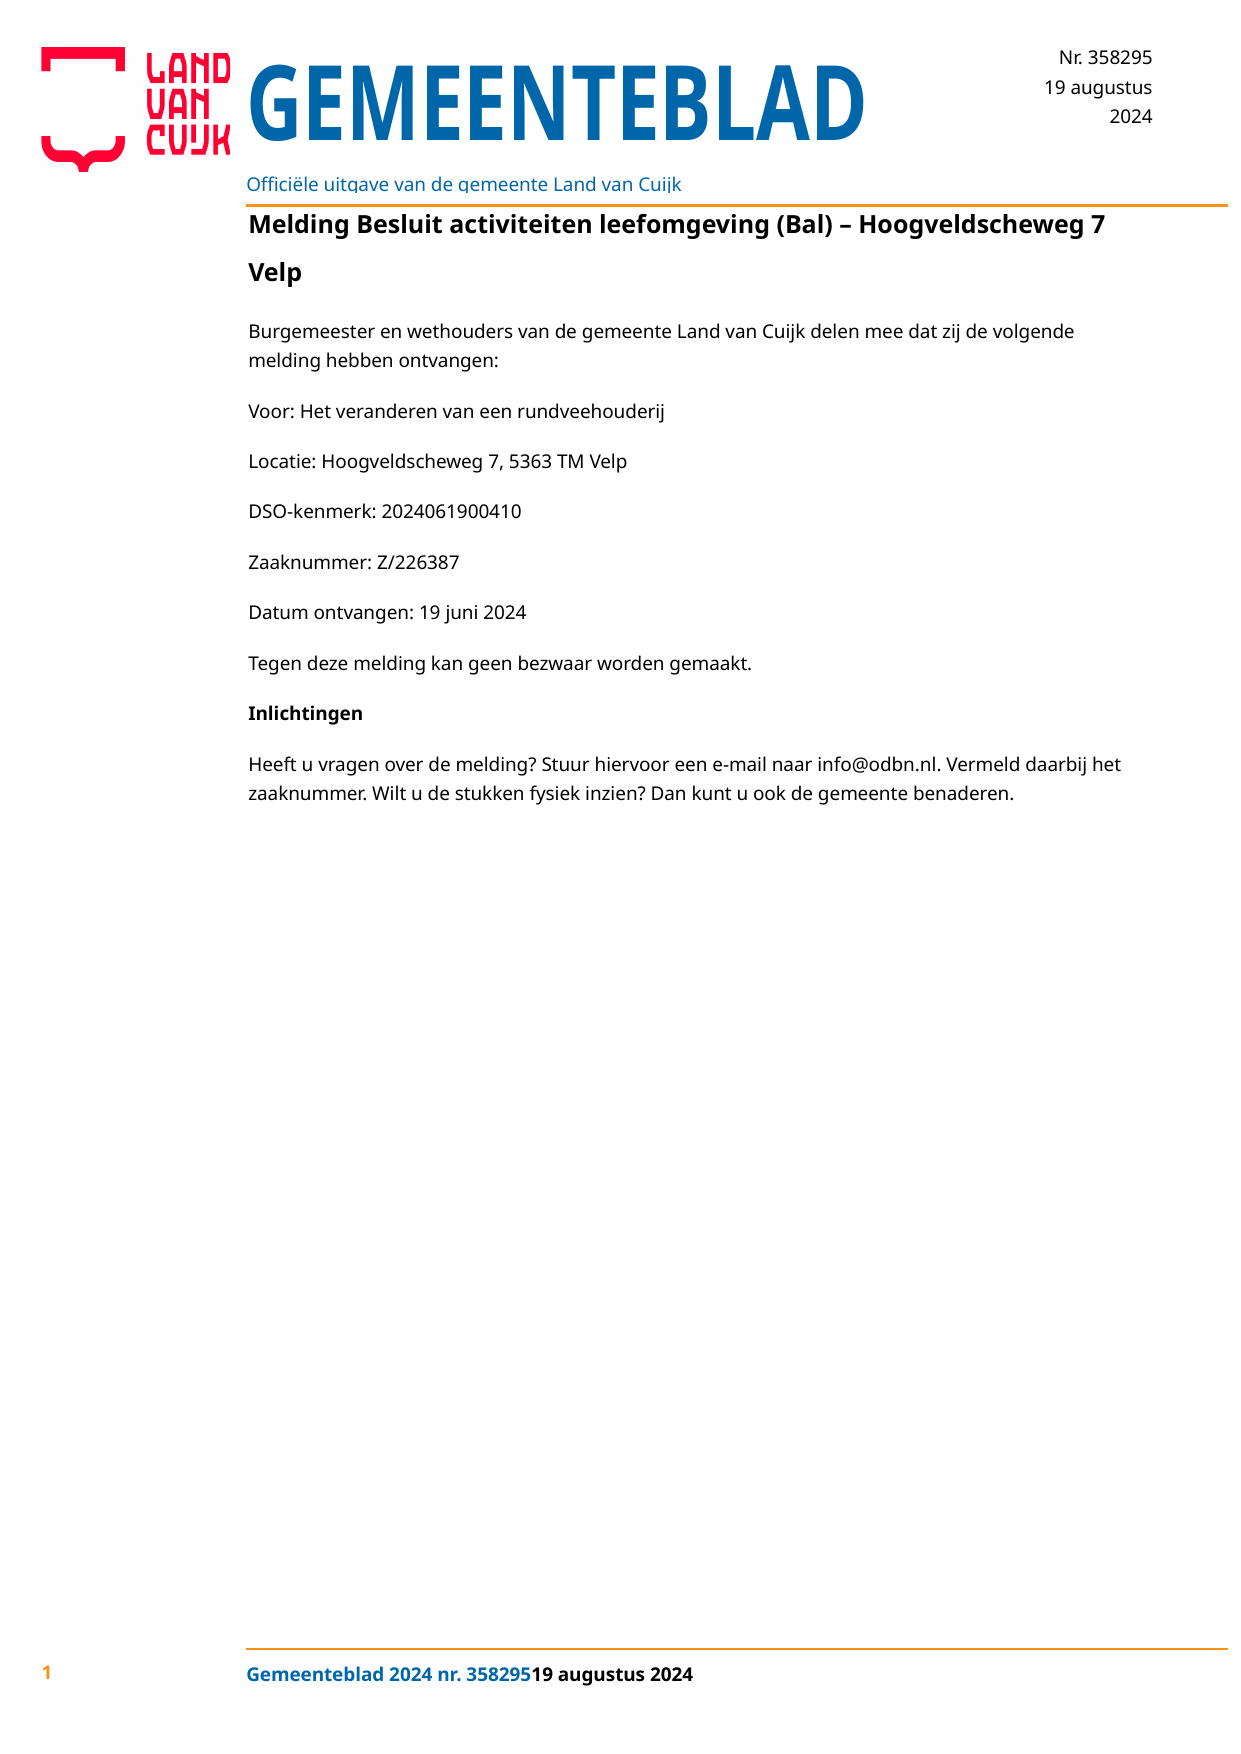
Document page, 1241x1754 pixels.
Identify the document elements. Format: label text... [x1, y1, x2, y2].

text Zaaknummer: Z/226387 [248, 549, 1152, 575]
text Melding Besluit activiteiten leefomgeving (Bal) – Hoogveldscheweg 7 Velp [248, 207, 1152, 288]
text Tegen deze melding kan geen bezwaar worden gemaakt. [248, 650, 1152, 676]
text Datum ontvangen: 19 juni 2024 [248, 599, 1152, 625]
text Locatie: Hoogveldscheweg 7, 5363 TM Velp [248, 448, 1152, 474]
picture [41, 47, 231, 172]
text Inlichtingen [248, 700, 1152, 726]
text Heeft u vragen over de melding? Stuur hiervoor een e-mail naar info@odbn.nl. Vermeld daarbij het zaaknummer. Wilt u de stukken fysiek inzien? Dan kunt u ook de gemeente benaderen. [248, 751, 1152, 806]
text DSO-kenmerk: 2024061900410 [248, 499, 1152, 524]
text Voor: Het veranderen van een rundveehouderij [248, 398, 1152, 424]
text Burgemeester en wethouders van de gemeente Land van Cuijk delen mee dat zij de volgende melding hebben ontvangen: [248, 318, 1152, 373]
